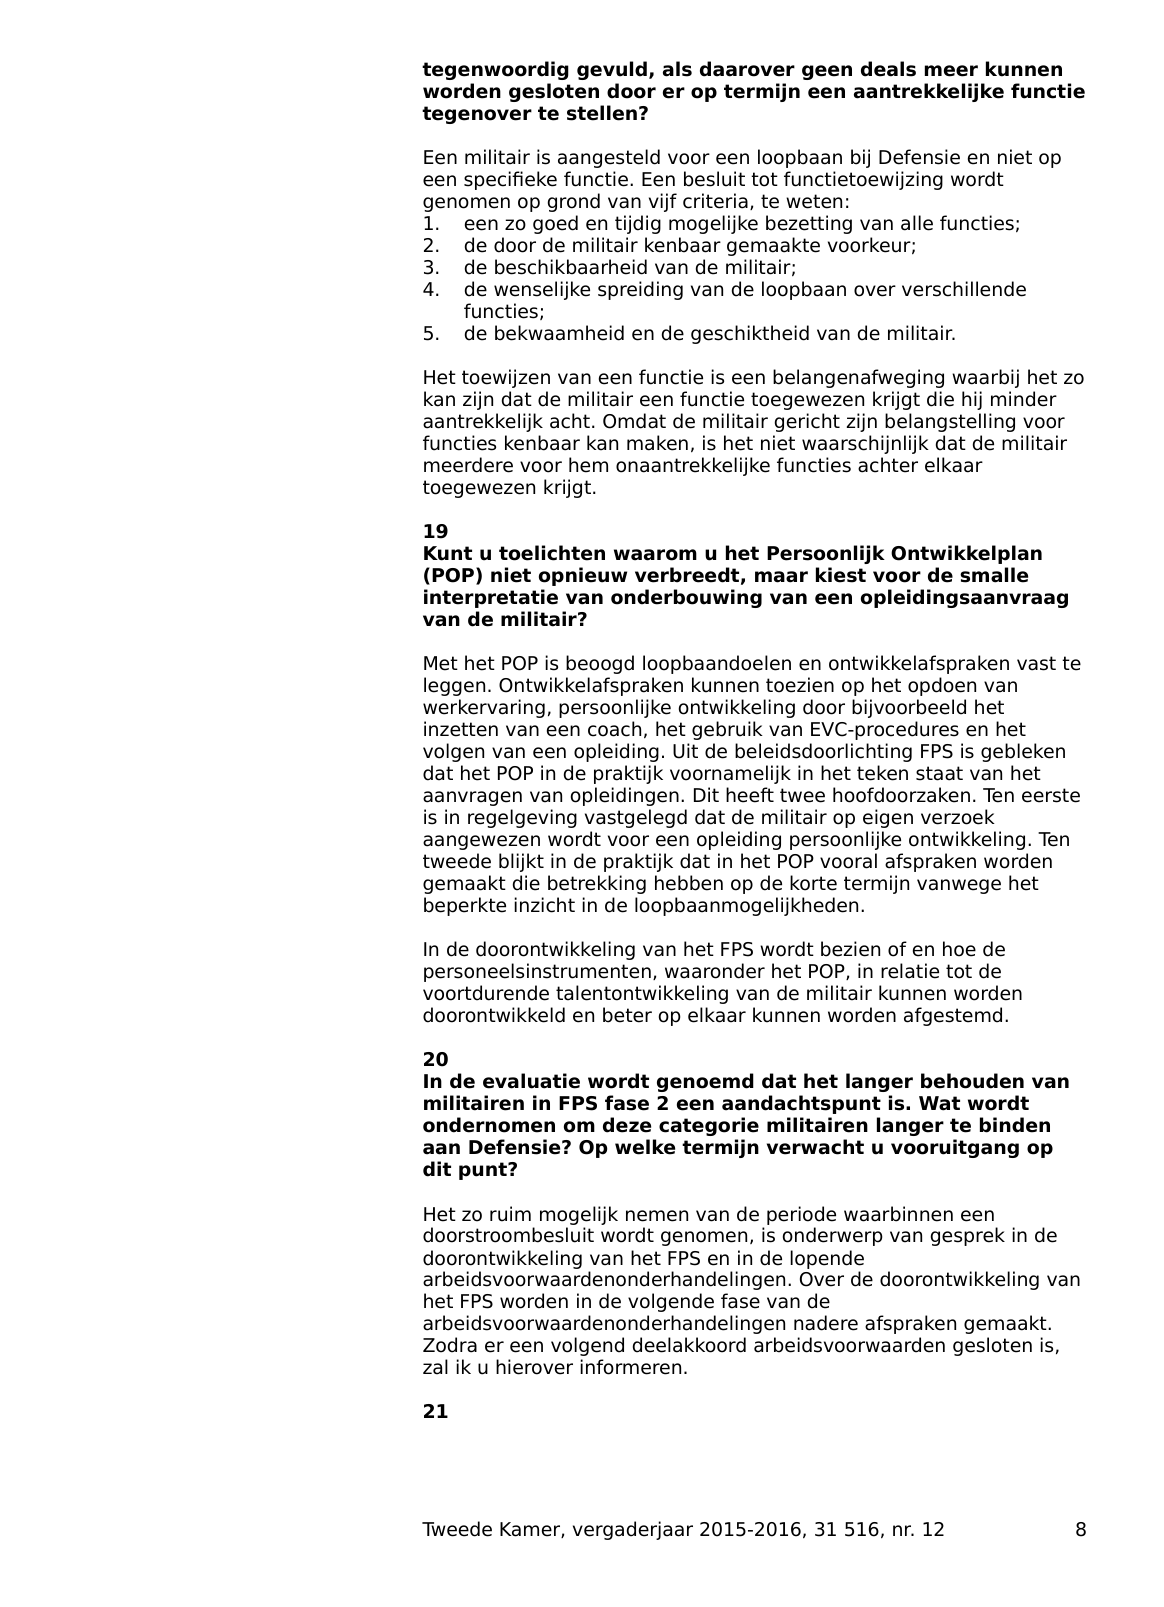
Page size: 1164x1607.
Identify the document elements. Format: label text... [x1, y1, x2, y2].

text 3. de beschikbaarheid van de militair; [422, 257, 1087, 279]
text 2. de door de militair kenbaar gemaakte voorkeur; [422, 235, 1087, 257]
text 1. een zo goed en tijdig mogelijke bezetting van alle functies; [422, 213, 1087, 235]
text In de doorontwikkeling van het FPS wordt bezien of en hoe de personeelsinstrumenten, waaronder het POP, in relatie tot de voortdurende talentontwikkeling van de militair kunnen worden doorontwikkeld en beter op elkaar kunnen worden afgestemd. [422, 939, 1087, 1027]
text 5. de bekwaamheid en de geschiktheid van de militair. [422, 323, 1087, 345]
text 20 [422, 1049, 1087, 1071]
text Het toewijzen van een functie is een belangenafweging waarbij het zo kan zijn dat de militair een functie toegewezen krijgt die hij minder aantrekkelijk acht. Omdat de militair gericht zijn belangstelling voor functies kenbaar kan maken, is het niet waarschijnlijk dat de militair meerdere voor hem onaantrekkelijke functies achter elkaar toegewezen krijgt. [422, 367, 1087, 499]
text Met het POP is beoogd loopbaandoelen en ontwikkelafspraken vast te leggen. Ontwikkelafspraken kunnen toezien op het opdoen van werkervaring, persoonlijke ontwikkeling door bijvoorbeeld het inzetten van een coach, het gebruik van EVC-procedures en het volgen van een opleiding. Uit de beleidsdoorlichting FPS is gebleken dat het POP in de praktijk voornamelijk in het teken staat van het aanvragen van opleidingen. Dit heeft twee hoofdoorzaken. Ten eerste is in regelgeving vastgelegd dat de militair op eigen verzoek aangewezen wordt voor een opleiding persoonlijke ontwikkeling. Ten tweede blijkt in de praktijk dat in het POP vooral afspraken worden gemaakt die betrekking hebben op de korte termijn vanwege het beperkte inzicht in de loopbaanmogelijkheden. [422, 653, 1087, 917]
text Kunt u toelichten waarom u het Persoonlijk Ontwikkelplan (POP) niet opnieuw verbreedt, maar kiest voor de smalle interpretatie van onderbouwing van een opleidingsaanvraag van de militair? [422, 543, 1087, 631]
text 4. de wenselijke spreiding van de loopbaan over verschillende functies; [422, 279, 1087, 323]
text Een militair is aangesteld voor een loopbaan bij Defensie en niet op een specifieke functie. Een besluit tot functietoewijzing wordt genomen op grond van vijf criteria, te weten: [422, 147, 1087, 213]
text 19 [422, 521, 1087, 543]
text Het zo ruim mogelijk nemen van de periode waarbinnen een doorstroombesluit wordt genomen, is onderwerp van gesprek in de doorontwikkeling van het FPS en in de lopende arbeidsvoorwaardenonderhandelingen. Over de doorontwikkeling van het FPS worden in de volgende fase van de arbeidsvoorwaardenonderhandelingen nadere afspraken gemaakt. Zodra er een volgend deelakkoord arbeidsvoorwaarden gesloten is, zal ik u hierover informeren. [422, 1203, 1087, 1379]
text 21 [422, 1401, 1087, 1423]
text In de evaluatie wordt genoemd dat het langer behouden van militairen in FPS fase 2 een aandachtspunt is. Wat wordt ondernomen om deze categorie militairen langer te binden aan Defensie? Op welke termijn verwacht u vooruitgang op dit punt? [422, 1071, 1087, 1181]
text tegenwoordig gevuld, als daarover geen deals meer kunnen worden gesloten door er op termijn een aantrekkelijke functie tegenover te stellen? [422, 59, 1087, 125]
